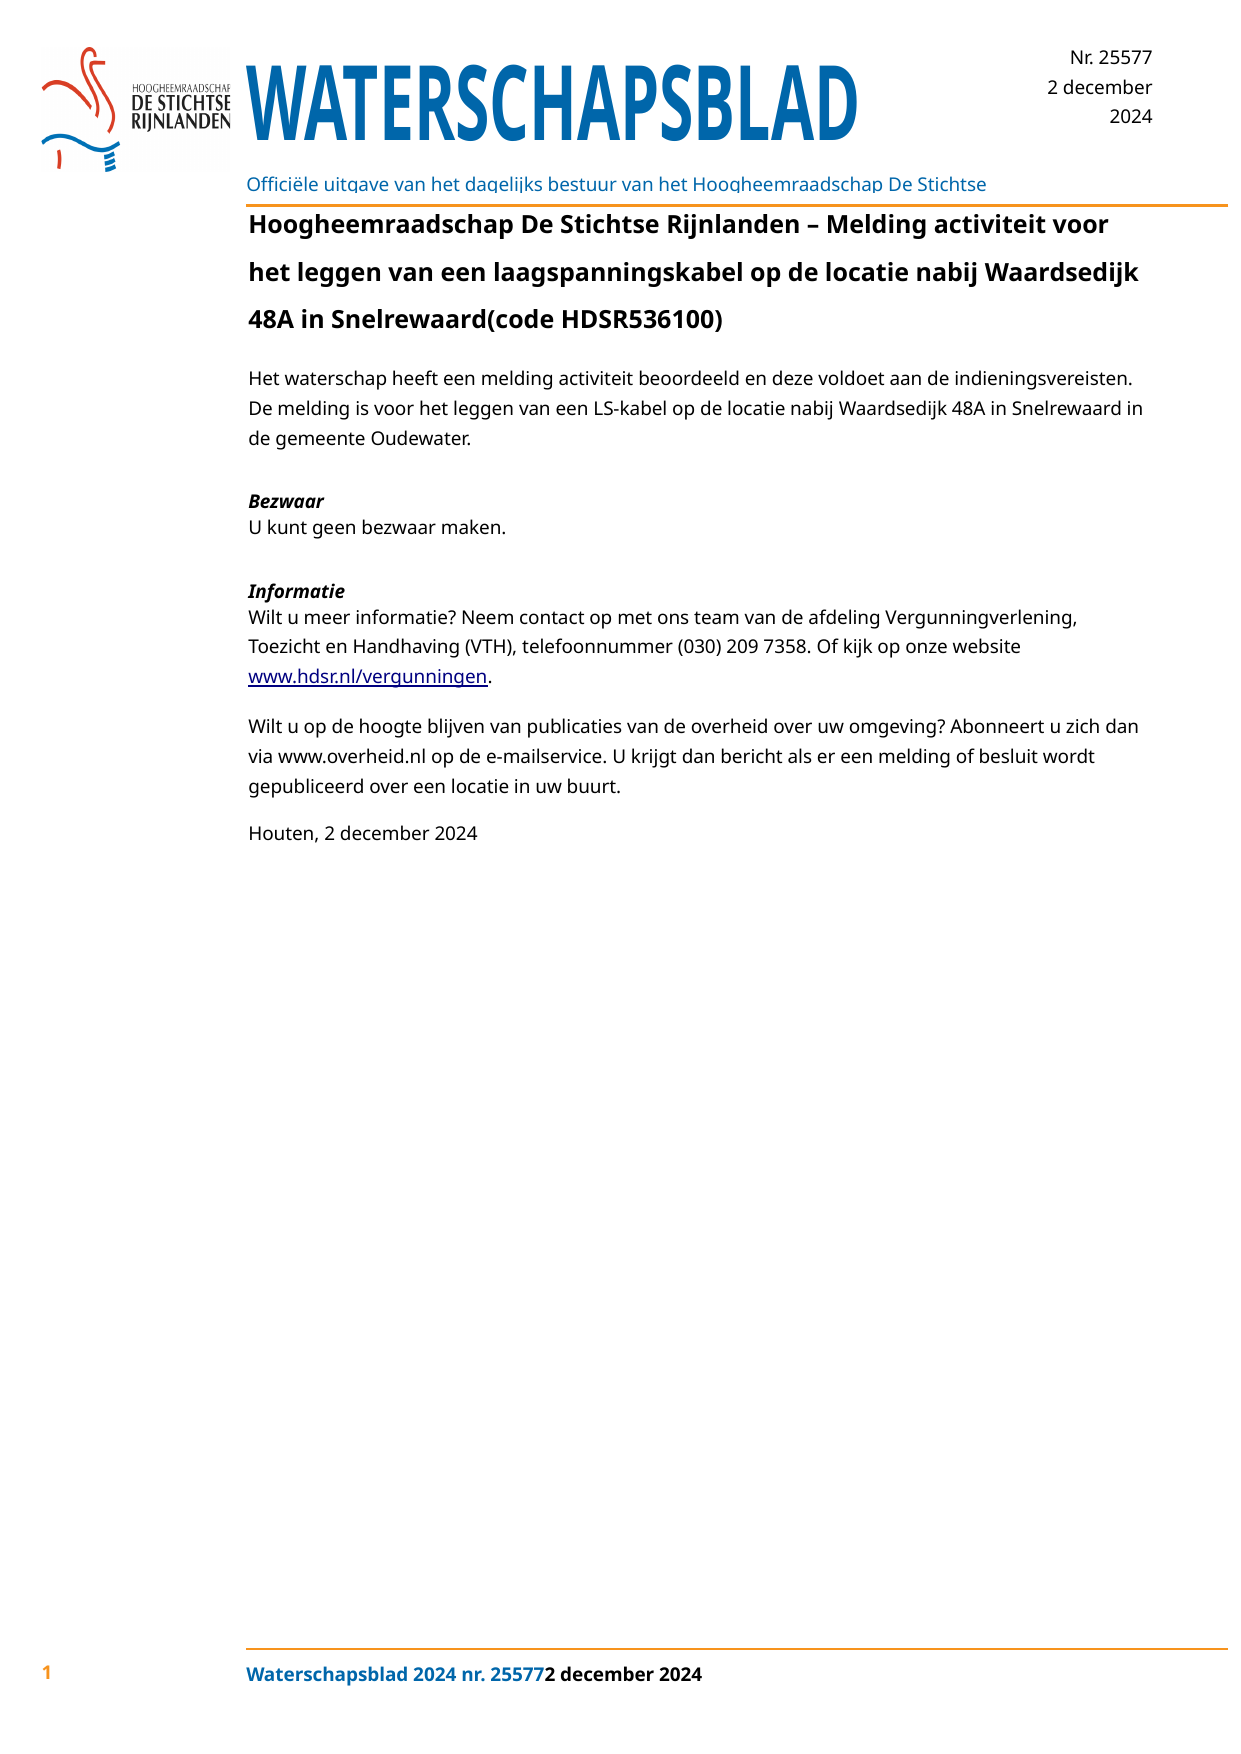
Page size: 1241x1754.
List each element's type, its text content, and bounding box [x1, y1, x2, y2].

text Het waterschap heeft een melding activiteit beoordeeld en deze voldoet aan de indieningsvereisten. De melding is voor het leggen van een LS-kabel op de locatie nabij Waardsedijk 48A in Snelrewaard in de gemeente Oudewater. [248, 366, 1152, 450]
picture [41, 47, 231, 172]
text Wilt u meer informatie? Neem contact op met ons team van de afdeling Vergunningverlening, Toezicht en Handhaving (VTH), telefoonnummer (030) 209 7358. Of kijk op onze website www.hdsr.nl/vergunningen. [248, 604, 1152, 689]
text Bezwaar [248, 489, 1152, 514]
text Hoogheemraadschap De Stichtse Rijnlanden – Melding activiteit voor het leggen van een laagspanningskabel op de locatie nabij Waardsedijk 48A in Snelrewaard(code HDSR536100) [248, 207, 1152, 336]
text Informatie [248, 578, 1152, 604]
text Houten, 2 december 2024 [248, 821, 1152, 846]
text Wilt u op de hoogte blijven van publicaties van de overheid over uw omgeving? Abonneert u zich dan via www.overheid.nl op de e-mailservice. U krijgt dan bericht als er een melding of besluit wordt gepubliceerd over een locatie in uw buurt. [248, 714, 1152, 798]
text U kunt geen bezwaar maken. [248, 514, 1152, 540]
